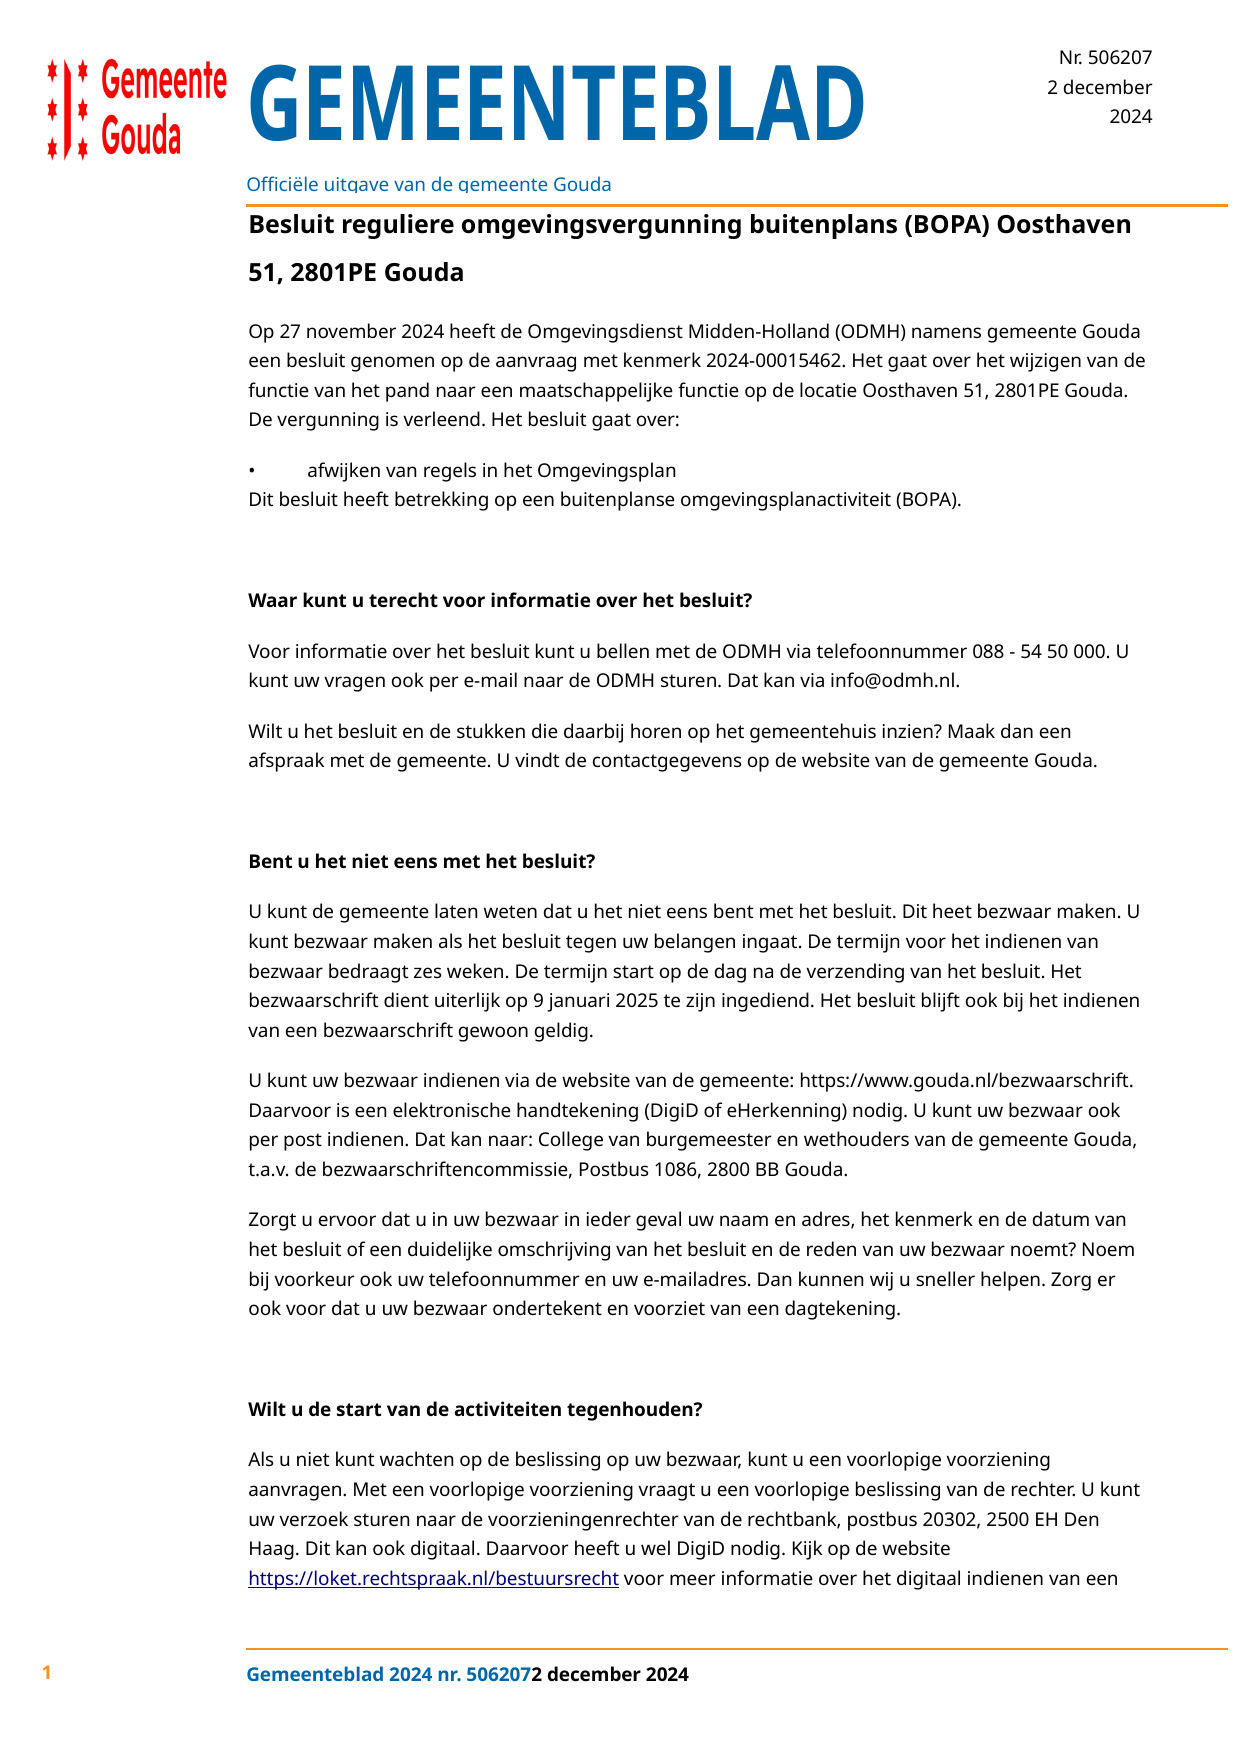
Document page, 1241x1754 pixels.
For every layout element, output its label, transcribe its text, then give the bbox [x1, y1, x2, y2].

text U kunt uw bezwaar indienen via de website van de gemeente: https://www.gouda.nl/bezwaarschrift. Daarvoor is een elektronische handtekening (DigiD of eHerkenning) nodig. U kunt uw bezwaar ook per post indienen. Dat kan naar: College van burgemeester en wethouders van de gemeente Gouda, t.a.v. de bezwaarschriftencommissie, Postbus 1086, 2800 BB Gouda. [248, 1067, 1152, 1182]
text Bent u het niet eens met het besluit? [248, 848, 1152, 874]
text Dit besluit heeft betrekking op een buitenplanse omgevingsplanactiviteit (BOPA). [248, 487, 1152, 512]
picture [41, 47, 231, 172]
text Op 27 november 2024 heeft de Omgevingsdienst Midden-Holland (ODMH) namens gemeente Gouda een besluit genomen op de aanvraag met kenmerk 2024-00015462. Het gaat over het wijzigen van de functie van het pand naar een maatschappelijke functie op de locatie Oosthaven 51, 2801PE Gouda. De vergunning is verleend. Het besluit gaat over: [248, 318, 1152, 432]
text Zorgt u ervoor dat u in uw bezwaar in ieder geval uw naam en adres, het kenmerk en de datum van het besluit of een duidelijke omschrijving van het besluit en de reden van uw bezwaar noemt? Noem bij voorkeur ook uw telefoonnummer en uw e-mailadres. Dan kunnen wij u sneller helpen. Zorg er ook voor dat u uw bezwaar ondertekent en voorziet van een dagtekening. [248, 1207, 1152, 1321]
text Als u niet kunt wachten op de beslissing op uw bezwaar, kunt u een voorlopige voorziening aanvragen. Met een voorlopige voorziening vraagt u een voorlopige beslissing van de rechter. U kunt uw verzoek sturen naar de voorzieningenrechter van de rechtbank, postbus 20302, 2500 EH Den Haag. Dit kan ook digitaal. Daarvoor heeft u wel DigiD nodig. Kijk op de website https://loket.rechtspraak.nl/bestuursrecht voor meer informatie over het digitaal indienen van een [248, 1447, 1152, 1591]
text U kunt de gemeente laten weten dat u het niet eens bent met het besluit. Dit heet bezwaar maken. U kunt bezwaar maken als het besluit tegen uw belangen ingaat. De termijn voor het indienen van bezwaar bedraagt zes weken. De termijn start op de dag na de verzending van het besluit. Het bezwaarschrift dient uiterlijk op 9 januari 2025 te zijn ingediend. Het besluit blijft ook bij het indienen van een bezwaarschrift gewoon geldig. [248, 899, 1152, 1043]
text Wilt u het besluit en de stukken die daarbij horen op het gemeentehuis inzien? Maak dan een afspraak met de gemeente. U vindt de contactgegevens op de website van de gemeente Gouda. [248, 718, 1152, 773]
text Wilt u de start van de activiteiten tegenhouden? [248, 1396, 1152, 1422]
text Waar kunt u terecht voor informatie over het besluit? [248, 587, 1152, 613]
list afwijken van regels in het Omgevingsplan [248, 457, 1152, 483]
text Besluit reguliere omgevingsvergunning buitenplans (BOPA) Oosthaven 51, 2801PE Gouda [248, 207, 1152, 288]
text Voor informatie over het besluit kunt u bellen met de ODMH via telefoonnummer 088 - 54 50 000. U kunt uw vragen ook per e-mail naar de ODMH sturen. Dat kan via info@odmh.nl. [248, 638, 1152, 693]
